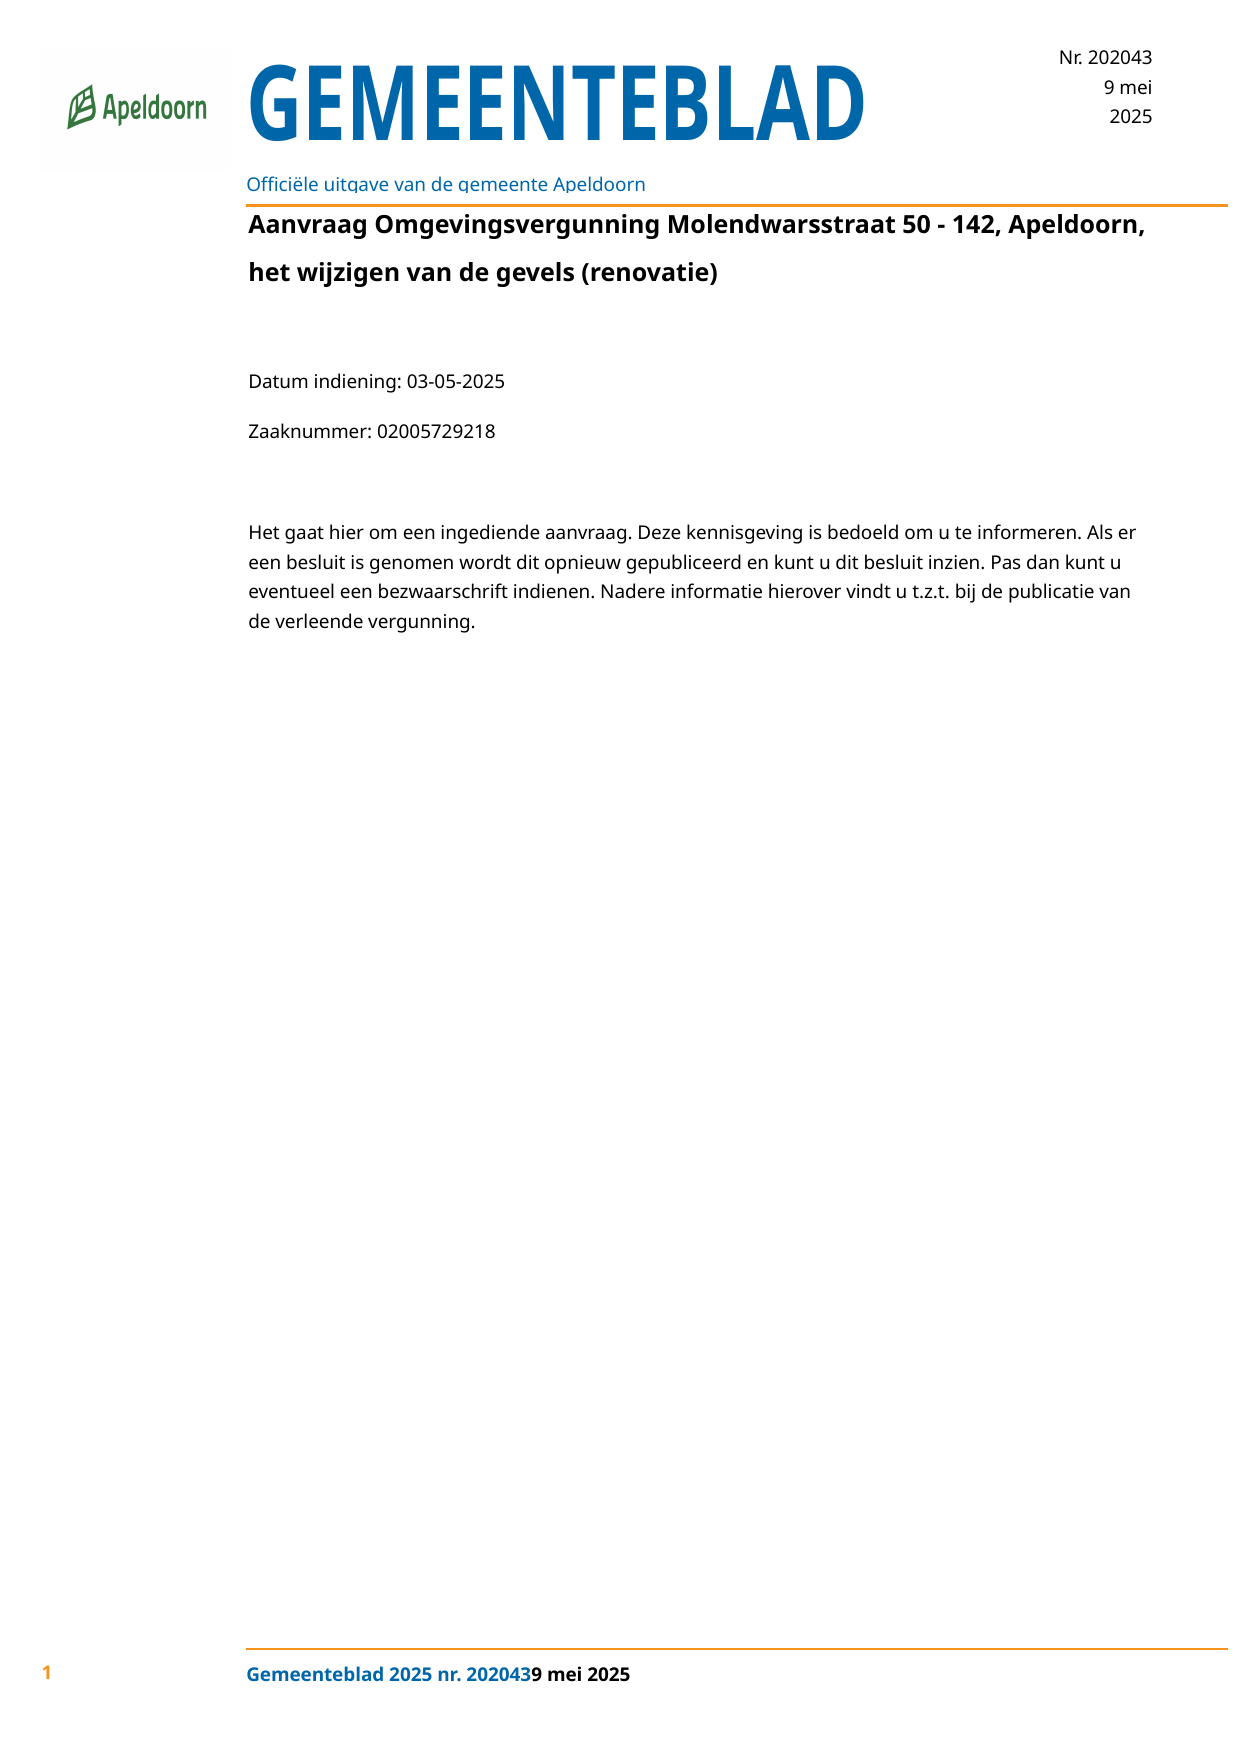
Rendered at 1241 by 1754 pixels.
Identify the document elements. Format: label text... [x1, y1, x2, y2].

picture [41, 47, 231, 172]
text Zaaknummer: 02005729218 [248, 419, 1152, 444]
text Datum indiening: 03-05-2025 [248, 368, 1152, 394]
text Aanvraag Omgevingsvergunning Molendwarsstraat 50 - 142, Apeldoorn, het wijzigen van de gevels (renovatie) [248, 207, 1152, 288]
text Het gaat hier om een ingediende aanvraag. Deze kennisgeving is bedoeld om u te informeren. Als er een besluit is genomen wordt dit opnieuw gepubliceerd en kunt u dit besluit inzien. Pas dan kunt u eventueel een bezwaarschrift indienen. Nadere informatie hierover vindt u t.z.t. bij de publicatie van de verleende vergunning. [248, 519, 1152, 634]
